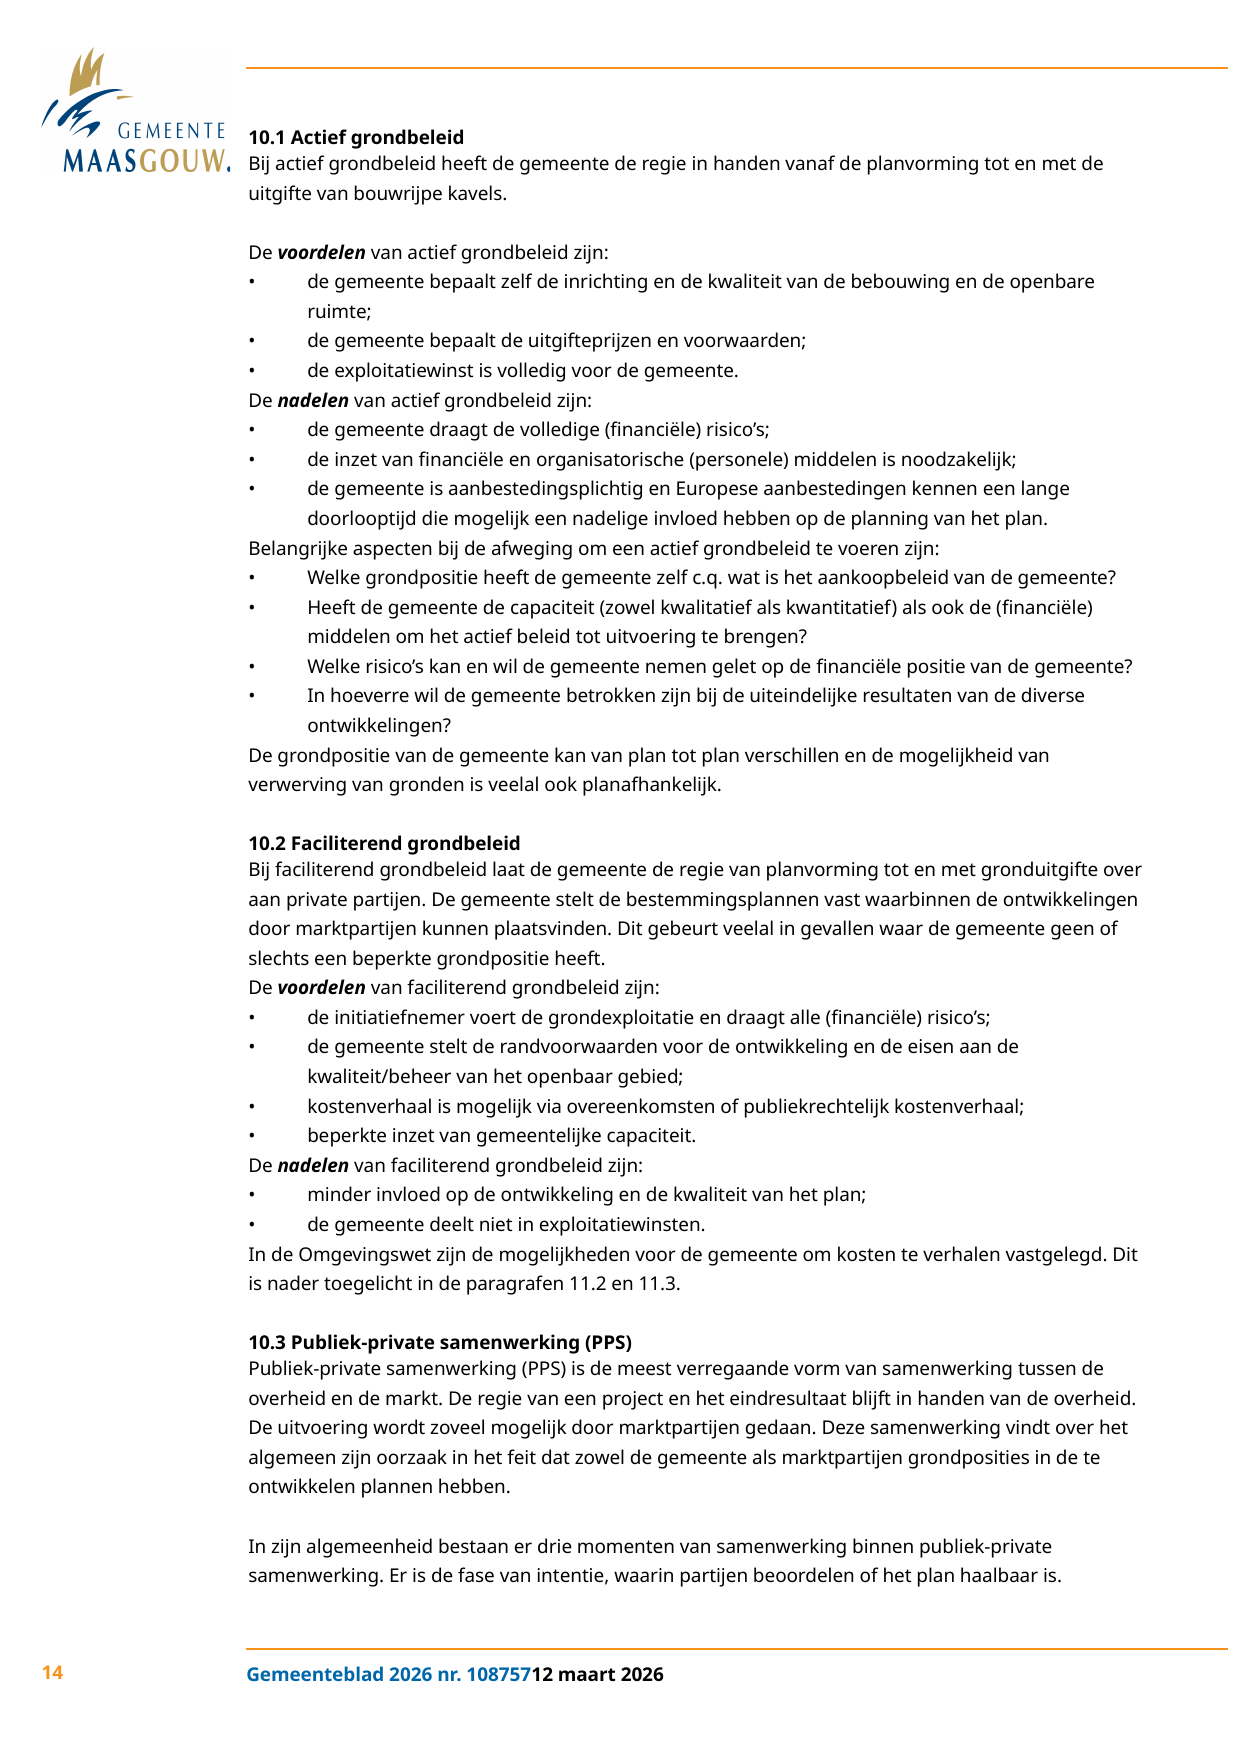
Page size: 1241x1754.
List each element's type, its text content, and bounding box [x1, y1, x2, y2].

list de gemeente is aanbestedingsplichtig en Europese aanbestedingen kennen een lange doorlooptijd die mogelijk een nadelige invloed hebben op de planning van het plan. [248, 476, 1152, 531]
text Bij faciliterend grondbeleid laat de gemeente de regie van planvorming tot en met gronduitgifte over aan private partijen. De gemeente stelt de bestemmingsplannen vast waarbinnen de ontwikkelingen door marktpartijen kunnen plaatsvinden. Dit gebeurt veelal in gevallen waar de gemeente geen of slechts een beperkte grondpositie heeft. [248, 856, 1152, 971]
picture [41, 47, 231, 172]
text Bij actief grondbeleid heeft de gemeente de regie in handen vanaf de planvorming tot en met de uitgifte van bouwrijpe kavels. [248, 150, 1152, 205]
list de inzet van financiële en organisatorische (personele) middelen is noodzakelijk; [248, 446, 1152, 472]
text De grondpositie van de gemeente kan van plan tot plan verschillen en de mogelijkheid van verwerving van gronden is veelal ook planafhankelijk. [248, 742, 1152, 797]
text Belangrijke aspecten bij de afweging om een actief grondbeleid te voeren zijn: [248, 535, 1152, 560]
list beperkte inzet van gemeentelijke capaciteit. [248, 1122, 1152, 1148]
list Welke grondpositie heeft de gemeente zelf c.q. wat is het aankoopbeleid van de gemeente? [248, 564, 1152, 590]
list de gemeente stelt de randvoorwaarden voor de ontwikkeling en de eisen aan de kwaliteit/beheer van het openbaar gebied; [248, 1034, 1152, 1089]
text De voordelen van faciliterend grondbeleid zijn: [248, 974, 1152, 1000]
text Publiek-private samenwerking (PPS) is de meest verregaande vorm van samenwerking tussen de overheid en de markt. De regie van een project en het eindresultaat blijft in handen van de overheid. De uitvoering wordt zoveel mogelijk door marktpartijen gedaan. Deze samenwerking vindt over het algemeen zijn oorzaak in het feit dat zowel de gemeente als marktpartijen grondposities in de te ontwikkelen plannen hebben. [248, 1355, 1152, 1499]
text De nadelen van faciliterend grondbeleid zijn: [248, 1152, 1152, 1178]
list minder invloed op de ontwikkeling en de kwaliteit van het plan; [248, 1182, 1152, 1207]
text In de Omgevingswet zijn de mogelijkheden voor de gemeente om kosten te verhalen vastgelegd. Dit is nader toegelicht in de paragrafen 11.2 en 11.3. [248, 1241, 1152, 1296]
text In zijn algemeenheid bestaan er drie momenten van samenwerking binnen publiek-private samenwerking. Er is de fase van intentie, waarin partijen beoordelen of het plan haalbaar is. [248, 1533, 1152, 1588]
text 10.1 Actief grondbeleid [248, 124, 1152, 150]
list Welke risico’s kan en wil de gemeente nemen gelet op de financiële positie van de gemeente? [248, 653, 1152, 679]
list Heeft de gemeente de capaciteit (zowel kwalitatief als kwantitatief) als ook de (financiële) middelen om het actief beleid tot uitvoering te brengen? [248, 594, 1152, 649]
list kostenverhaal is mogelijk via overeenkomsten of publiekrechtelijk kostenverhaal; [248, 1093, 1152, 1119]
text De voordelen van actief grondbeleid zijn: [248, 239, 1152, 264]
list de gemeente bepaalt zelf de inrichting en de kwaliteit van de bebouwing en de openbare ruimte; [248, 268, 1152, 324]
list de initiatiefnemer voert de grondexploitatie en draagt alle (financiële) risico’s; [248, 1004, 1152, 1030]
text De nadelen van actief grondbeleid zijn: [248, 387, 1152, 412]
list de gemeente bepaalt de uitgifteprijzen en voorwaarden; [248, 328, 1152, 353]
text 10.3 Publiek-private samenwerking (PPS) [248, 1329, 1152, 1355]
text 10.2 Faciliterend grondbeleid [248, 831, 1152, 856]
list de exploitatiewinst is volledig voor de gemeente. [248, 357, 1152, 383]
list de gemeente deelt niet in exploitatiewinsten. [248, 1211, 1152, 1237]
list de gemeente draagt de volledige (financiële) risico’s; [248, 416, 1152, 442]
list In hoeverre wil de gemeente betrokken zijn bij de uiteindelijke resultaten van de diverse ontwikkelingen? [248, 683, 1152, 738]
